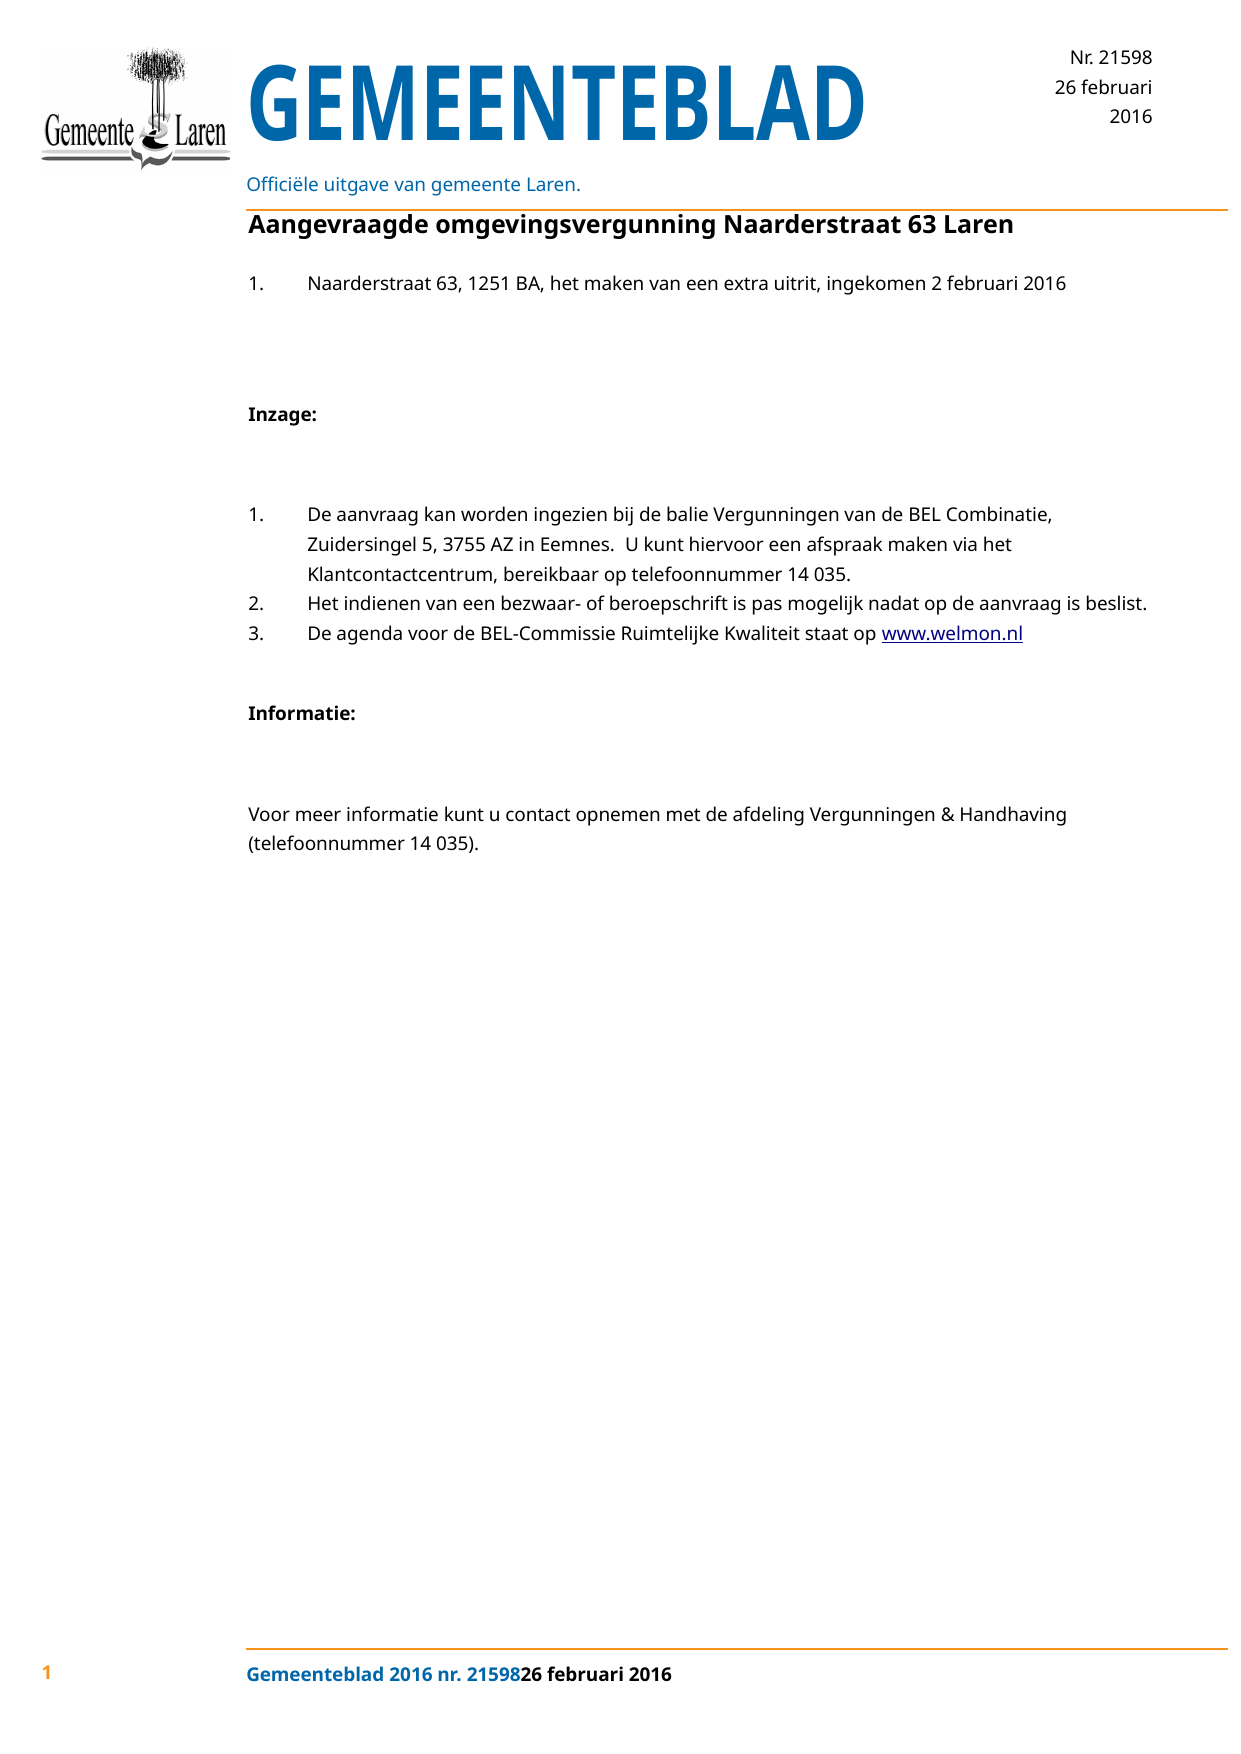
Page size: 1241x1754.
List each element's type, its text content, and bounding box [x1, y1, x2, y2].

text Voor meer informatie kunt u contact opnemen met de afdeling Vergunningen & Handhaving (telefoonnummer 14 035). [248, 801, 1152, 856]
text Inzage: [248, 401, 1152, 426]
text Aangevraagde omgevingsvergunning Naarderstraat 63 Laren [248, 211, 1152, 241]
list Het indienen van een bezwaar- of beroepschrift is pas mogelijk nadat op de aanvraag is beslist. [248, 590, 1152, 616]
text Informatie: [248, 700, 1152, 726]
picture [41, 47, 231, 172]
list De agenda voor de BEL-Commissie Ruimtelijke Kwaliteit staat op www.welmon.nl [248, 620, 1152, 646]
list Naarderstraat 63, 1251 BA, het maken van een extra uitrit, ingekomen 2 februari 2016 [248, 270, 1152, 296]
list De aanvraag kan worden ingezien bij de balie Vergunningen van de BEL Combinatie, Zuidersingel 5, 3755 AZ in Eemnes. U kunt hiervoor een afspraak maken via het Klantcontactcentrum, bereikbaar op telefoonnummer 14 035. [248, 502, 1152, 586]
